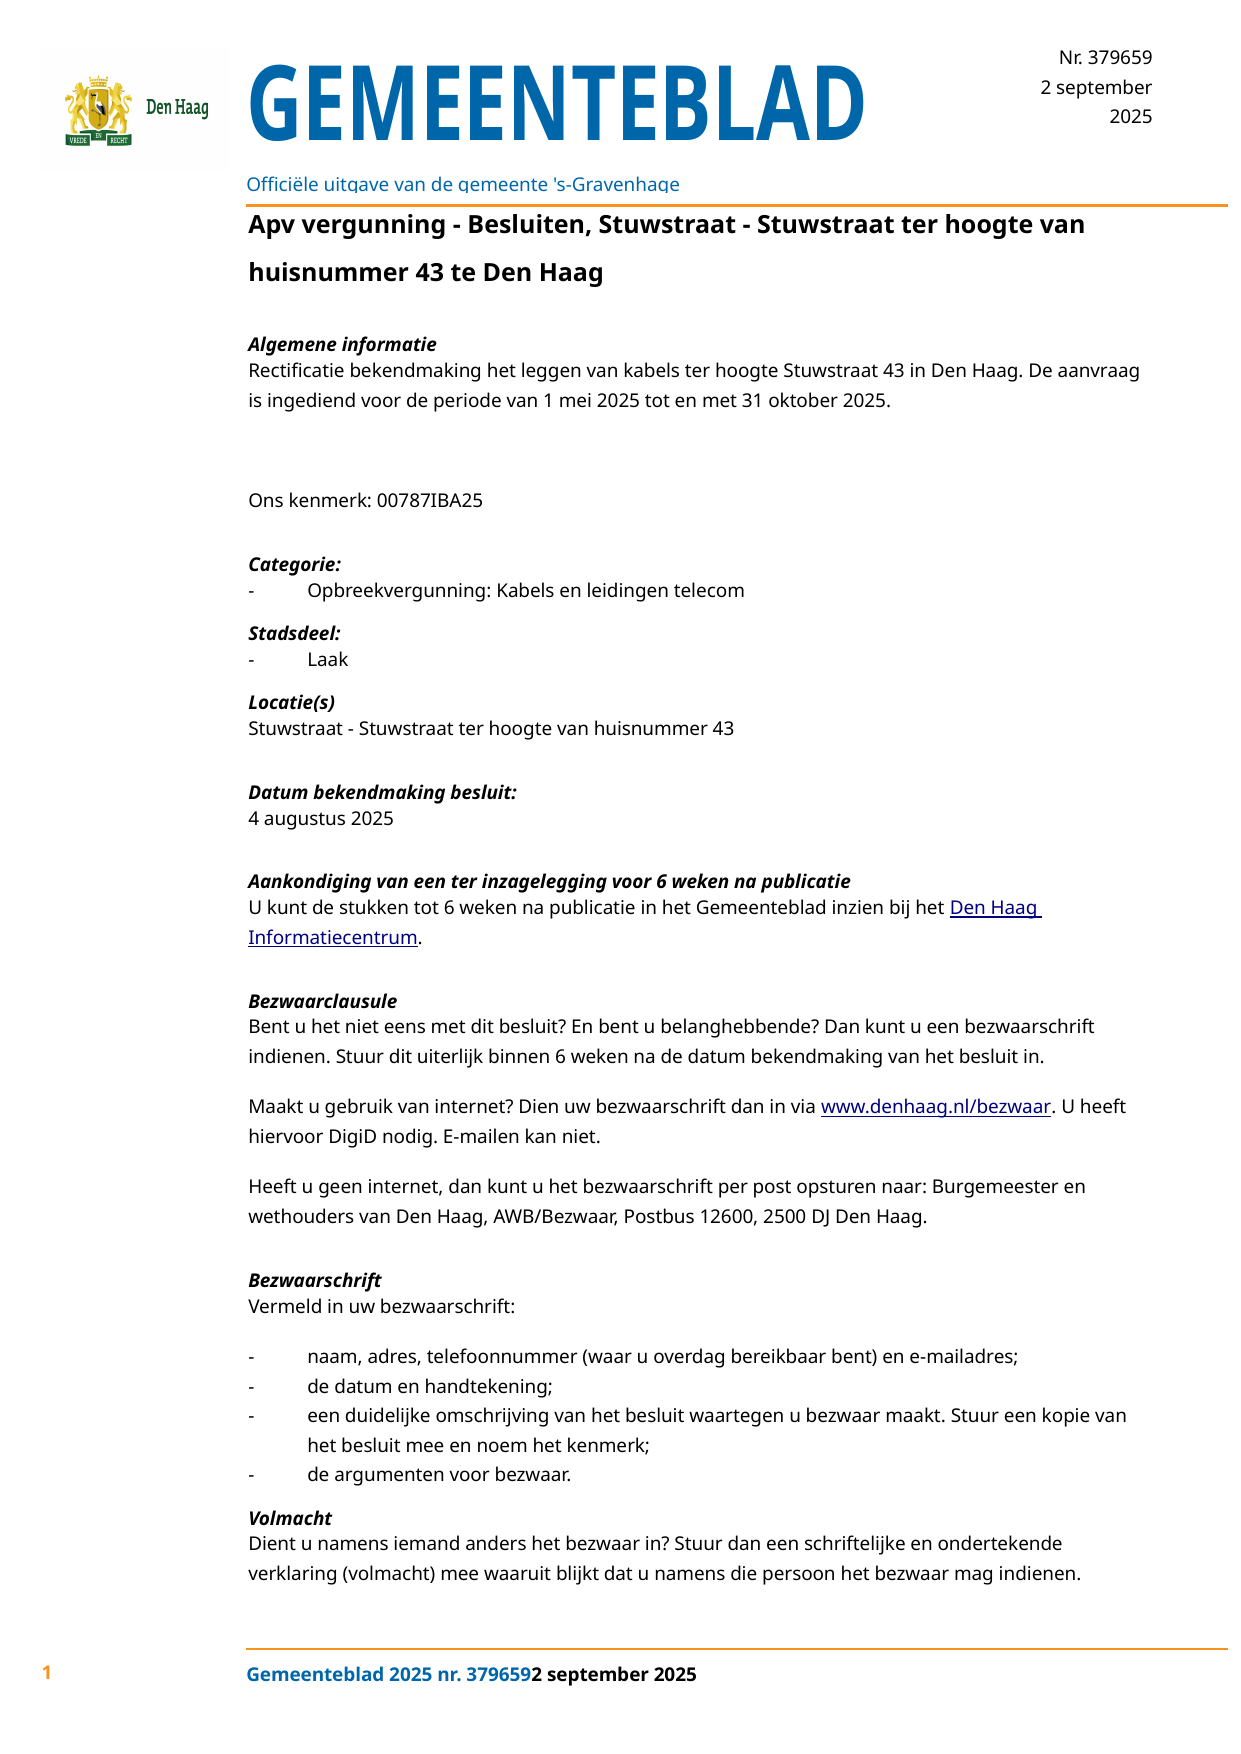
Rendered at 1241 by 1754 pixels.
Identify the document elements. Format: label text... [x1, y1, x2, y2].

text Volmacht [248, 1505, 1152, 1531]
text Vermeld in uw bezwaarschrift: [248, 1293, 1152, 1319]
text Bent u het niet eens met dit besluit? En bent u belanghebbende? Dan kunt u een bezwaarschrift indienen. Stuur dit uiterlijk binnen 6 weken na de datum bekendmaking van het besluit in. [248, 1014, 1152, 1069]
text Heeft u geen internet, dan kunt u het bezwaarschrift per post opsturen naar: Burgemeester en wethouders van Den Haag, AWB/Bezwaar, Postbus 12600, 2500 DJ Den Haag. [248, 1174, 1152, 1229]
text Rectificatie bekendmaking het leggen van kabels ter hoogte Stuwstraat 43 in Den Haag. De aanvraag is ingediend voor de periode van 1 mei 2025 tot en met 31 oktober 2025. [248, 357, 1152, 412]
text Dient u namens iemand anders het bezwaar in? Stuur dan een schriftelijke en ondertekende verklaring (volmacht) mee waaruit blijkt dat u namens die persoon het bezwaar mag indienen. [248, 1531, 1152, 1586]
text Categorie: [248, 552, 1152, 577]
text Algemene informatie [248, 331, 1152, 357]
list Laak [248, 646, 1152, 672]
text Aankondiging van een ter inzagelegging voor 6 weken na publicatie [248, 869, 1152, 894]
text Bezwaarschrift [248, 1267, 1152, 1293]
text 4 augustus 2025 [248, 805, 1152, 830]
text Locatie(s) [248, 689, 1152, 715]
picture [41, 47, 231, 172]
text Datum bekendmaking besluit: [248, 779, 1152, 805]
list naam, adres, telefoonnummer (waar u overdag bereikbaar bent) en e-mailadres; [248, 1343, 1152, 1369]
text U kunt de stukken tot 6 weken na publicatie in het Gemeenteblad inzien bij het Den Haag Informatiecentrum. [248, 894, 1152, 950]
text Stadsdeel: [248, 620, 1152, 646]
list Opbreekvergunning: Kabels en leidingen telecom [248, 577, 1152, 603]
list een duidelijke omschrijving van het besluit waartegen u bezwaar maakt. Stuur een kopie van het besluit mee en noem het kenmerk; [248, 1402, 1152, 1458]
list de argumenten voor bezwaar. [248, 1462, 1152, 1487]
text Apv vergunning - Besluiten, Stuwstraat - Stuwstraat ter hoogte van huisnummer 43 te Den Haag [248, 207, 1152, 288]
text Bezwaarclausule [248, 988, 1152, 1014]
text Ons kenmerk: 00787IBA25 [248, 488, 1152, 513]
text Maakt u gebruik van internet? Dien uw bezwaarschrift dan in via www.denhaag.nl/bezwaar. U heeft hiervoor DigiD nodig. E-mailen kan niet. [248, 1094, 1152, 1149]
text Stuwstraat - Stuwstraat ter hoogte van huisnummer 43 [248, 715, 1152, 741]
list de datum en handtekening; [248, 1373, 1152, 1399]
